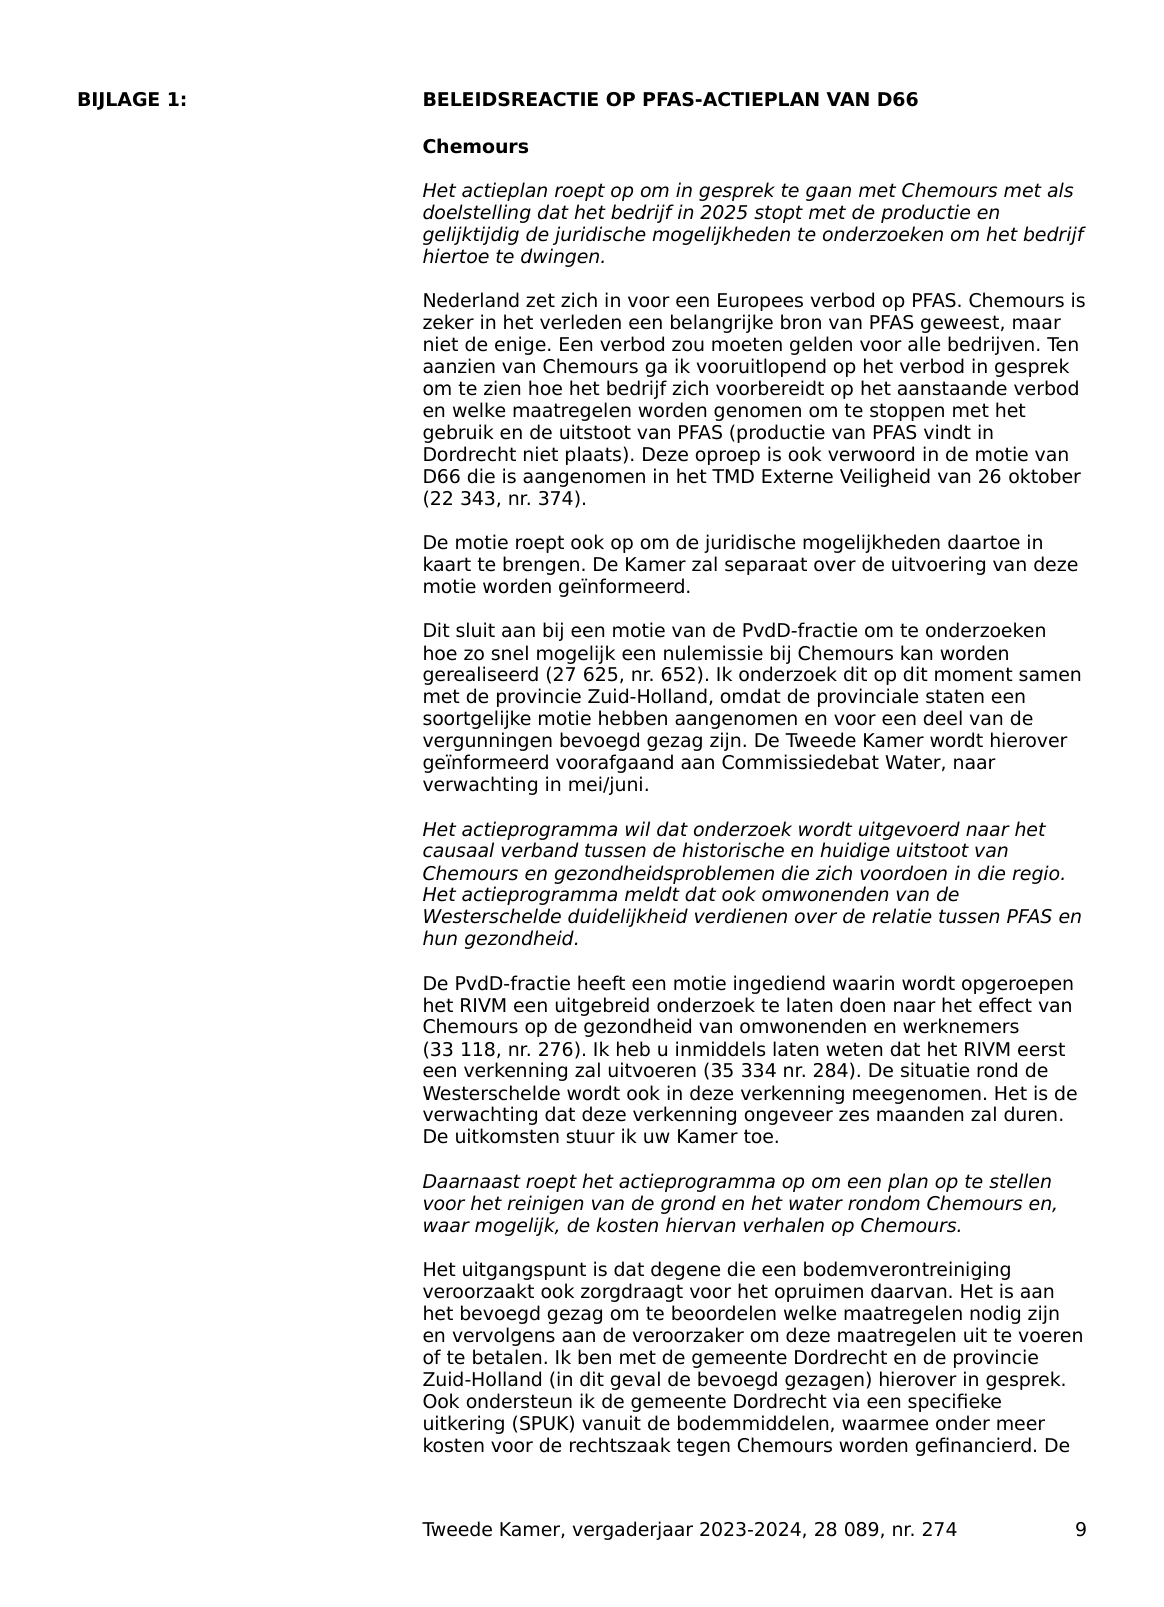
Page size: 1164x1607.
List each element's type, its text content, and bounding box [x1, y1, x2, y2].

subtitle Chemours [422, 136, 1087, 158]
text De motie roept ook op om de juridische mogelijkheden daartoe in kaart te brengen. De Kamer zal separaat over de uitvoering van deze motie worden geïnformeerd. [422, 532, 1087, 598]
text Het actieplan roept op om in gesprek te gaan met Chemours met als doelstelling dat het bedrijf in 2025 stopt met de productie en gelijktijdig de juridische mogelijkheden te onderzoeken om het bedrijf hiertoe te dwingen. [422, 180, 1087, 268]
text Daarnaast roept het actieprogramma op om een plan op te stellen voor het reinigen van de grond en het water rondom Chemours en, waar mogelijk, de kosten hiervan verhalen op Chemours. [422, 1171, 1087, 1236]
text De PvdD-fractie heeft een motie ingediend waarin wordt opgeroepen het RIVM een uitgebreid onderzoek te laten doen naar het effect van Chemours op de gezondheid van omwonenden en werknemers (33 118, nr. 276). Ik heb u inmiddels laten weten dat het RIVM eerst een verkenning zal uitvoeren (35 334 nr. 284). De situatie rond de Westerschelde wordt ook in deze verkenning meegenomen. Het is de verwachting dat deze verkenning ongeveer zes maanden zal duren. De uitkomsten stuur ik uw Kamer toe. [422, 972, 1087, 1148]
text Het uitgangspunt is dat degene die een bodemverontreiniging veroorzaakt ook zorgdraagt voor het opruimen daarvan. Het is aan het bevoegd gezag om te beoordelen welke maatregelen nodig zijn en vervolgens aan de veroorzaker om deze maatregelen uit te voeren of te betalen. Ik ben met de gemeente Dordrecht en de provincie Zuid-Holland (in dit geval de bevoegd gezagen) hierover in gesprek. Ook ondersteun ik de gemeente Dordrecht via een specifieke uitkering (SPUK) vanuit de bodemmiddelen, waarmee onder meer kosten voor de rechtszaak tegen Chemours worden gefinancierd. De [422, 1259, 1087, 1456]
text Dit sluit aan bij een motie van de PvdD-fractie om te onderzoeken hoe zo snel mogelijk een nulemissie bij Chemours kan worden gerealiseerd (27 625, nr. 652). Ik onderzoek dit op dit moment samen met de provincie Zuid-Holland, omdat de provinciale staten een soortgelijke motie hebben aangenomen en voor een deel van de vergunningen bevoegd gezag zijn. De Tweede Kamer wordt hierover geïnformeerd voorafgaand aan Commissiedebat Water, naar verwachting in mei/juni. [422, 620, 1087, 796]
text Het actieprogramma wil dat onderzoek wordt uitgevoerd naar het causaal verband tussen de historische en huidige uitstoot van Chemours en gezondheidsproblemen die zich voordoen in die regio. Het actieprogramma meldt dat ook omwonenden van de Westerschelde duidelijkheid verdienen over de relatie tussen PFAS en hun gezondheid. [422, 818, 1087, 950]
text Nederland zet zich in voor een Europees verbod op PFAS. Chemours is zeker in het verleden een belangrijke bron van PFAS geweest, maar niet de enige. Een verbod zou moeten gelden voor alle bedrijven. Ten aanzien van Chemours ga ik vooruitlopend op het verbod in gesprek om te zien hoe het bedrijf zich voorbereidt op het aanstaande verbod en welke maatregelen worden genomen om te stoppen met het gebruik en de uitstoot van PFAS (productie van PFAS vindt in Dordrecht niet plaats). Deze oproep is ook verwoord in de motie van D66 die is aangenomen in het TMD Externe Veiligheid van 26 oktober (22 343, nr. 374). [422, 290, 1087, 510]
subtitle BIJLAGE 1: BELEIDSREACTIE OP PFAS-ACTIEPLAN VAN D66 [77, 89, 1087, 111]
